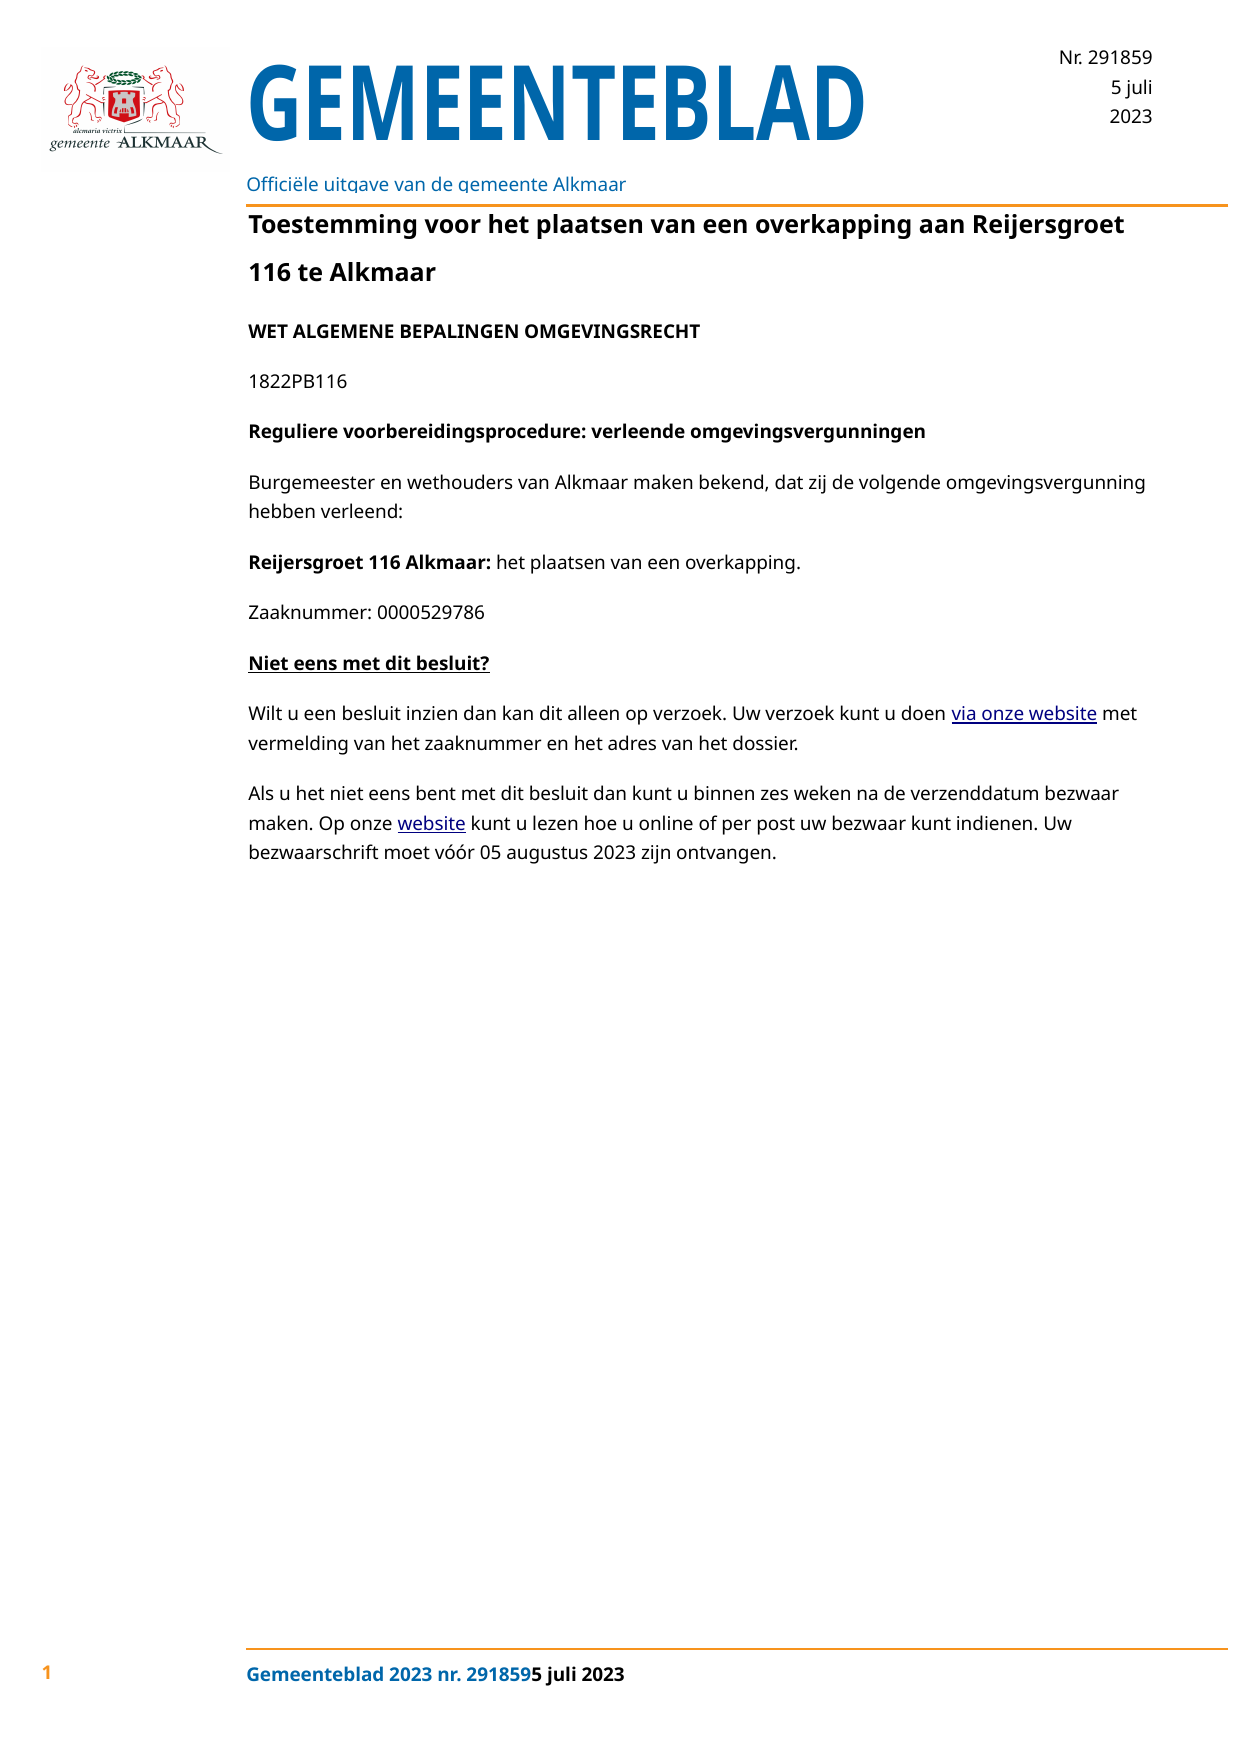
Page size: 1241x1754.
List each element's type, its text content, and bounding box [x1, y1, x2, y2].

text Burgemeester en wethouders van Alkmaar maken bekend, dat zij de volgende omgevingsvergunning hebben verleend: [248, 469, 1152, 524]
text Reijersgroet 116 Alkmaar: het plaatsen van een overkapping. [248, 549, 1152, 575]
text Wilt u een besluit inzien dan kan dit alleen op verzoek. Uw verzoek kunt u doen via onze website met vermelding van het zaaknummer en het adres van het dossier. [248, 700, 1152, 756]
text 1822PB116 [248, 368, 1152, 394]
text Als u het niet eens bent met dit besluit dan kunt u binnen zes weken na de verzenddatum bezwaar maken. Op onze website kunt u lezen hoe u online of per post uw bezwaar kunt indienen. Uw bezwaarschrift moet vóór 05 augustus 2023 zijn ontvangen. [248, 780, 1152, 865]
text Zaaknummer: 0000529786 [248, 599, 1152, 625]
text Toestemming voor het plaatsen van een overkapping aan Reijersgroet 116 te Alkmaar [248, 207, 1152, 288]
text Reguliere voorbereidingsprocedure: verleende omgevingsvergunningen [248, 419, 1152, 444]
text Niet eens met dit besluit? [248, 650, 1152, 676]
text WET ALGEMENE BEPALINGEN OMGEVINGSRECHT [248, 318, 1152, 344]
picture [41, 47, 231, 172]
